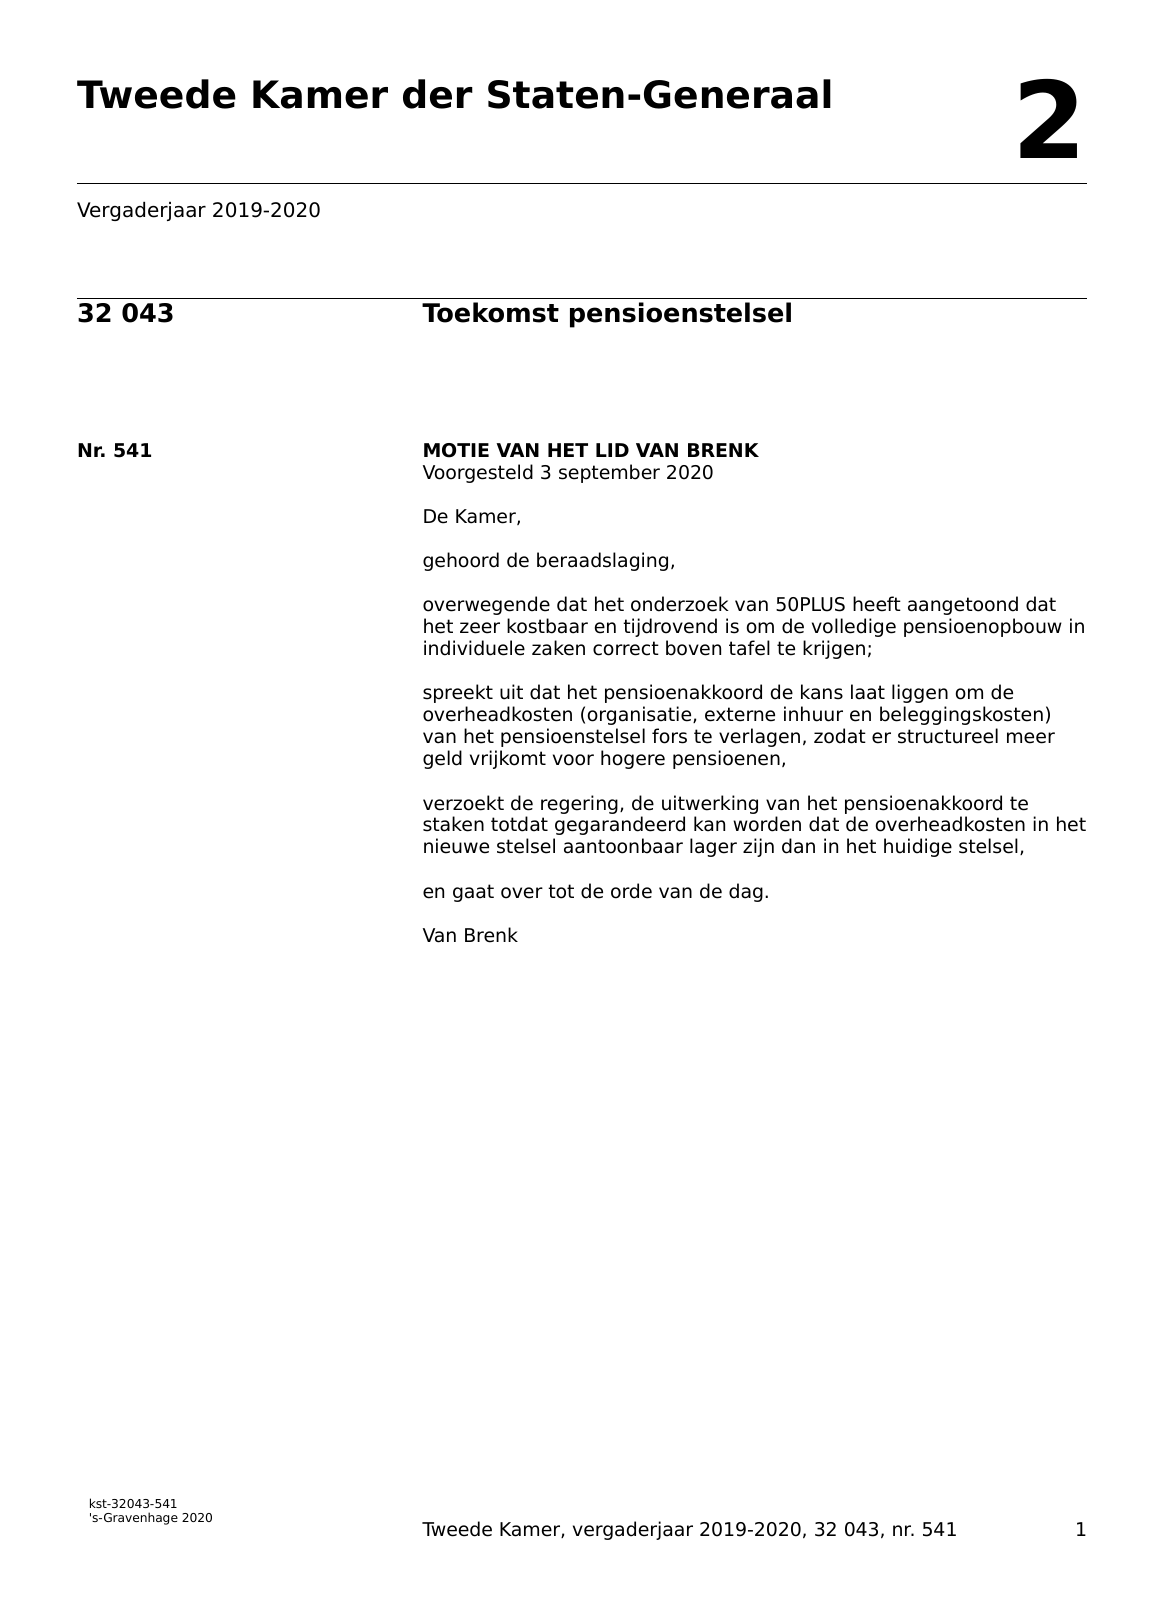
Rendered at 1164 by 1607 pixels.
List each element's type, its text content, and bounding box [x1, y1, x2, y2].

text Voorgesteld 3 september 2020 [422, 462, 1087, 484]
table_header Tweede Kamer der Staten-Generaal [77, 59, 886, 183]
text en gaat over tot de orde van de dag. [422, 881, 1087, 902]
text verzoekt de regering, de uitwerking van het pensioenakkoord te staken totdat gegarandeerd kan worden dat de overheadkosten in het nieuwe stelsel aantoonbaar lager zijn dan in het huidige stelsel, [422, 792, 1087, 858]
subtitle 32 043 Toekomst pensioenstelsel [77, 299, 1087, 329]
text De Kamer, [422, 506, 1087, 528]
text 's-Gravenhage 2020 [88, 1511, 323, 1525]
text Van Brenk [422, 925, 1087, 947]
subtitle Nr. 541 MOTIE VAN HET LID VAN BRENK [77, 440, 1087, 462]
text kst-32043-541 [88, 1497, 323, 1511]
table_header 2 [886, 59, 1087, 183]
text spreekt uit dat het pensioenakkoord de kans laat liggen om de overheadkosten (organisatie, externe inhuur en beleggingskosten) van het pensioenstelsel fors te verlagen, zodat er structureel meer geld vrijkomt voor hogere pensioenen, [422, 682, 1087, 770]
text overwegende dat het onderzoek van 50PLUS heeft aangetoond dat het zeer kostbaar en tijdrovend is om de volledige pensioenopbouw in individuele zaken correct boven tafel te krijgen; [422, 594, 1087, 660]
text gehoord de beraadslaging, [422, 550, 1087, 572]
table_cell Vergaderjaar 2019-2020 [77, 184, 1087, 298]
